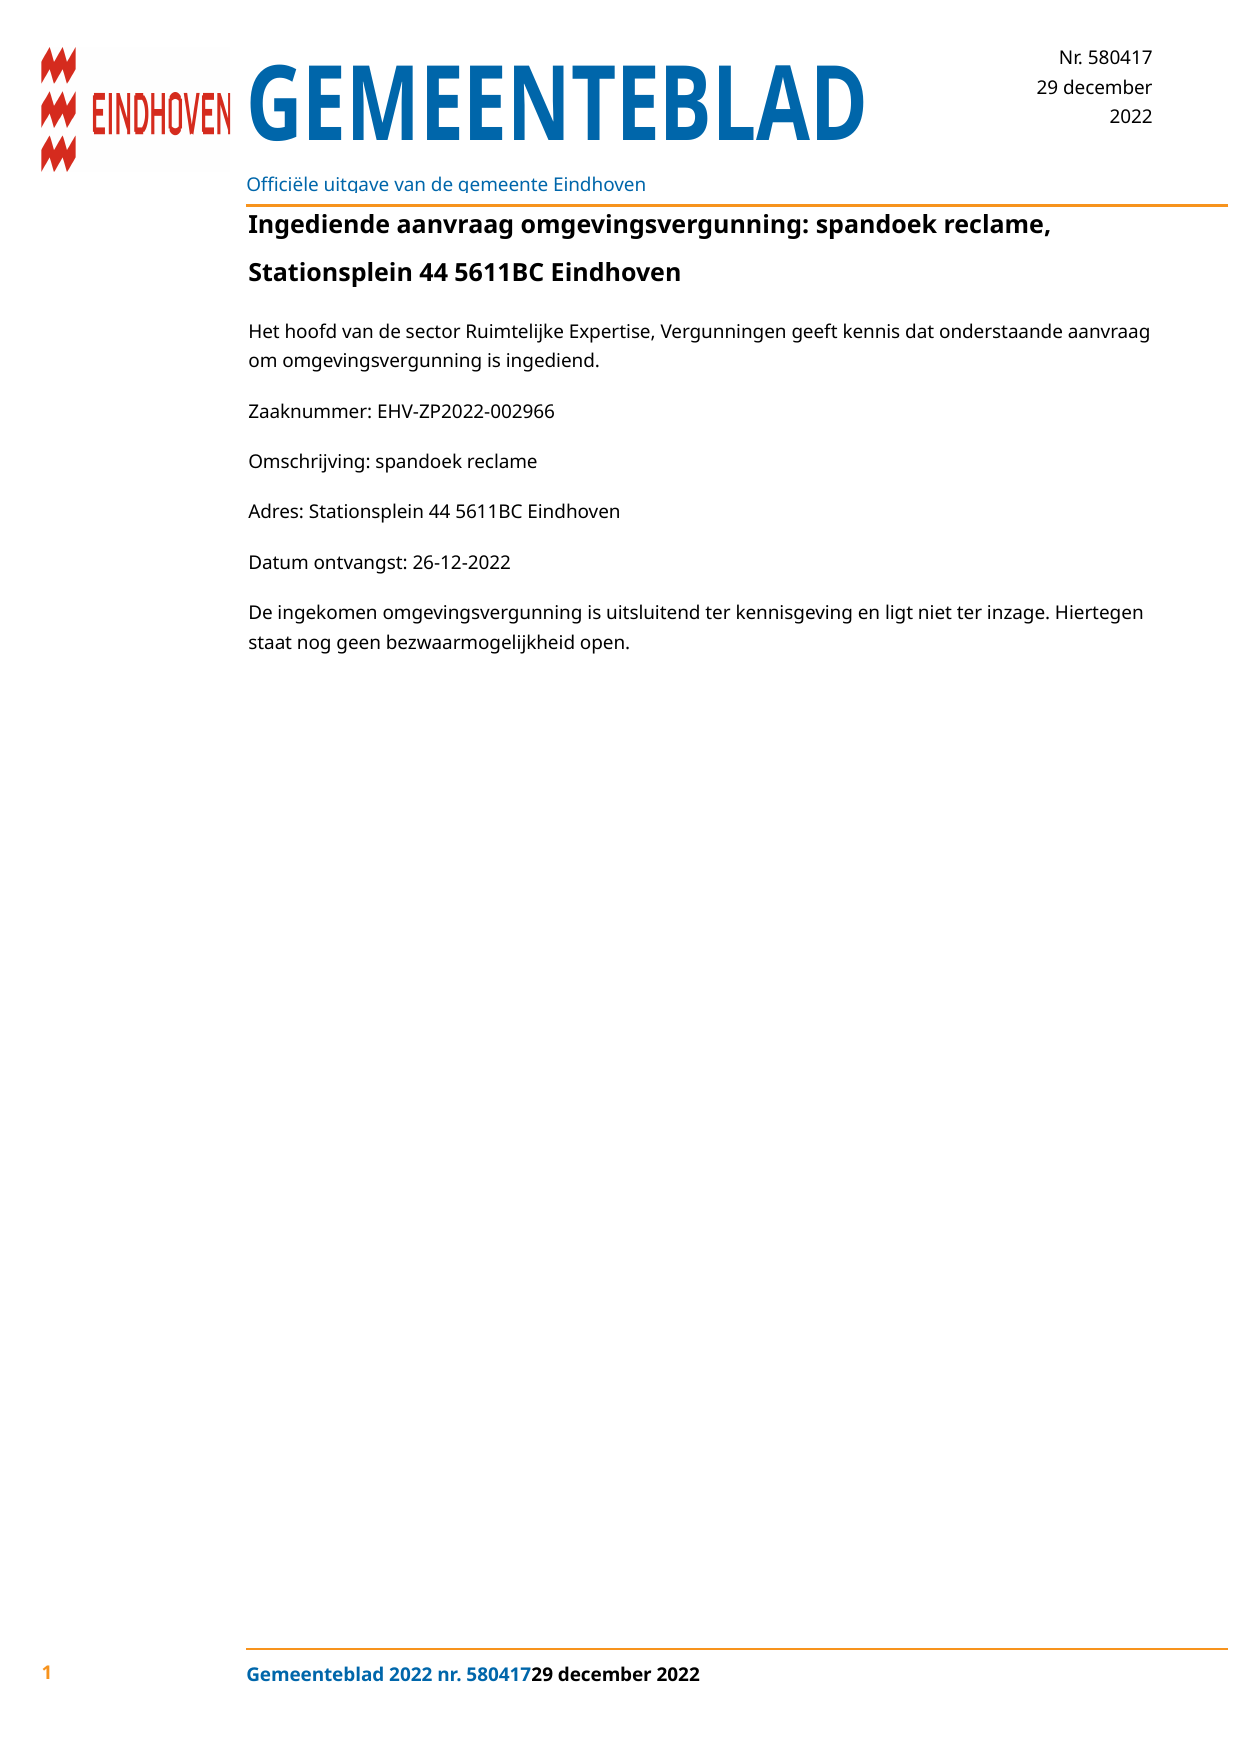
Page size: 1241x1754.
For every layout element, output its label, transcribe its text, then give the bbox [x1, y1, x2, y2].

text Zaaknummer: EHV-ZP2022-002966 [248, 398, 1152, 424]
text Adres: Stationsplein 44 5611BC Eindhoven [248, 499, 1152, 524]
text Ingediende aanvraag omgevingsvergunning: spandoek reclame, Stationsplein 44 5611BC Eindhoven [248, 207, 1152, 288]
text Het hoofd van de sector Ruimtelijke Expertise, Vergunningen geeft kennis dat onderstaande aanvraag om omgevingsvergunning is ingediend. [248, 318, 1152, 373]
picture [41, 47, 231, 172]
text Omschrijving: spandoek reclame [248, 448, 1152, 474]
text Datum ontvangst: 26-12-2022 [248, 549, 1152, 575]
text De ingekomen omgevingsvergunning is uitsluitend ter kennisgeving en ligt niet ter inzage. Hiertegen staat nog geen bezwaarmogelijkheid open. [248, 599, 1152, 655]
